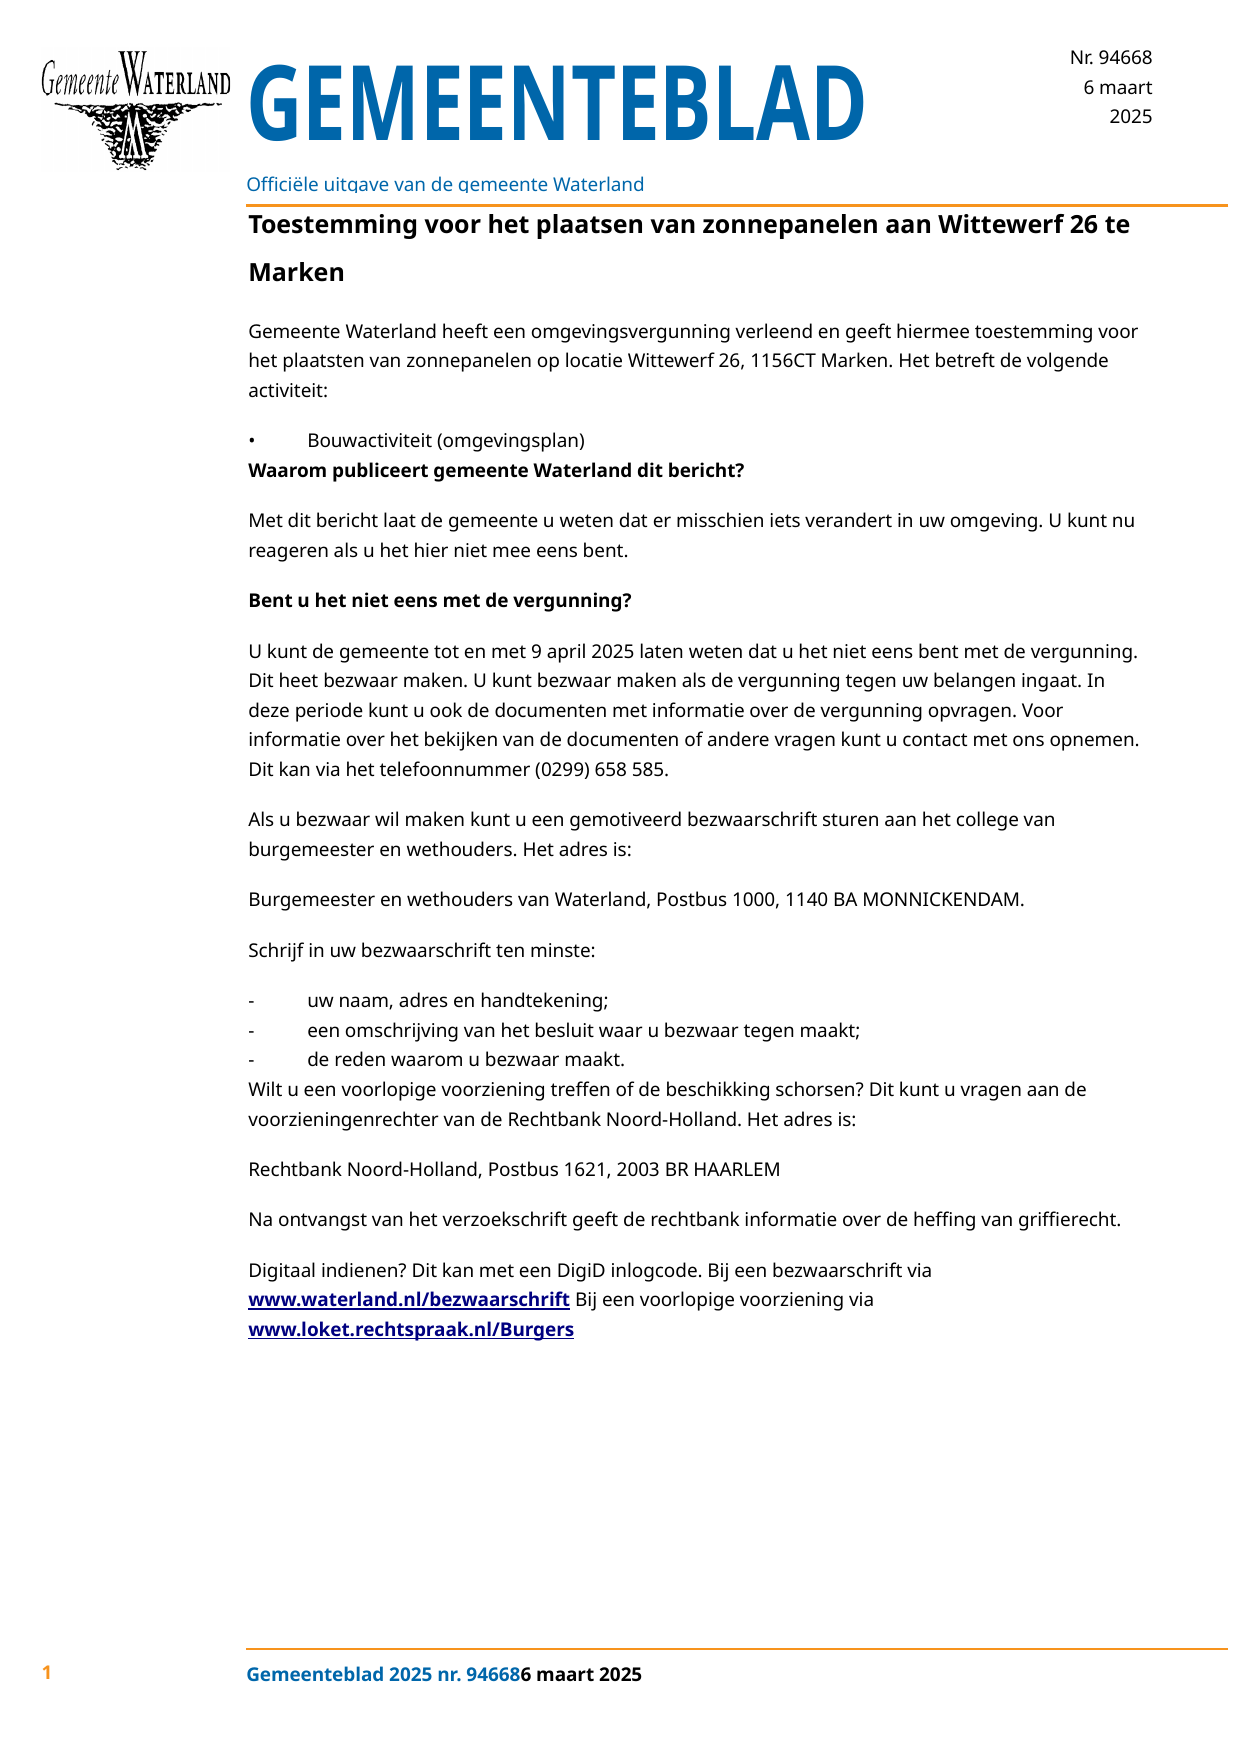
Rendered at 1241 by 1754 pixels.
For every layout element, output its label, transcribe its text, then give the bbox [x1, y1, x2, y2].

text U kunt de gemeente tot en met 9 april 2025 laten weten dat u het niet eens bent met de vergunning. Dit heet bezwaar maken. U kunt bezwaar maken als de vergunning tegen uw belangen ingaat. In deze periode kunt u ook de documenten met informatie over de vergunning opvragen. Voor informatie over het bekijken van de documenten of andere vragen kunt u contact met ons opnemen. Dit kan via het telefoonnummer (0299) 658 585. [248, 638, 1152, 782]
text Als u bezwaar wil maken kunt u een gemotiveerd bezwaarschrift sturen aan het college van burgemeester en wethouders. Het adres is: [248, 807, 1152, 862]
text Burgemeester en wethouders van Waterland, Postbus 1000, 1140 BA MONNICKENDAM. [248, 887, 1152, 912]
text Na ontvangst van het verzoekschrift geeft de rechtbank informatie over de heffing van griffierecht. [248, 1207, 1152, 1232]
text Schrijf in uw bezwaarschrift ten minste: [248, 937, 1152, 963]
list de reden waarom u bezwaar maakt. [248, 1047, 1152, 1072]
picture [41, 47, 231, 172]
list uw naam, adres en handtekening; [248, 987, 1152, 1013]
text Waarom publiceert gemeente Waterland dit bericht? [248, 457, 1152, 483]
list een omschrijving van het besluit waar u bezwaar tegen maakt; [248, 1017, 1152, 1043]
text Bent u het niet eens met de vergunning? [248, 587, 1152, 613]
text Toestemming voor het plaatsen van zonnepanelen aan Wittewerf 26 te Marken [248, 207, 1152, 288]
text Gemeente Waterland heeft een omgevingsvergunning verleend en geeft hiermee toestemming voor het plaatsten van zonnepanelen op locatie Wittewerf 26, 1156CT Marken. Het betreft de volgende activiteit: [248, 318, 1152, 403]
text Wilt u een voorlopige voorziening treffen of de beschikking schorsen? Dit kunt u vragen aan de voorzieningenrechter van de Rechtbank Noord-Holland. Het adres is: [248, 1076, 1152, 1132]
text Digitaal indienen? Dit kan met een DigiD inlogcode. Bij een bezwaarschrift via www.waterland.nl/bezwaarschrift Bij een voorlopige voorziening via www.loket.rechtspraak.nl/Burgers [248, 1257, 1152, 1342]
list Bouwactiviteit (omgevingsplan) [248, 427, 1152, 453]
text Rechtbank Noord-Holland, Postbus 1621, 2003 BR HAARLEM [248, 1156, 1152, 1182]
text Met dit bericht laat de gemeente u weten dat er misschien iets verandert in uw omgeving. U kunt nu reageren als u het hier niet mee eens bent. [248, 507, 1152, 563]
